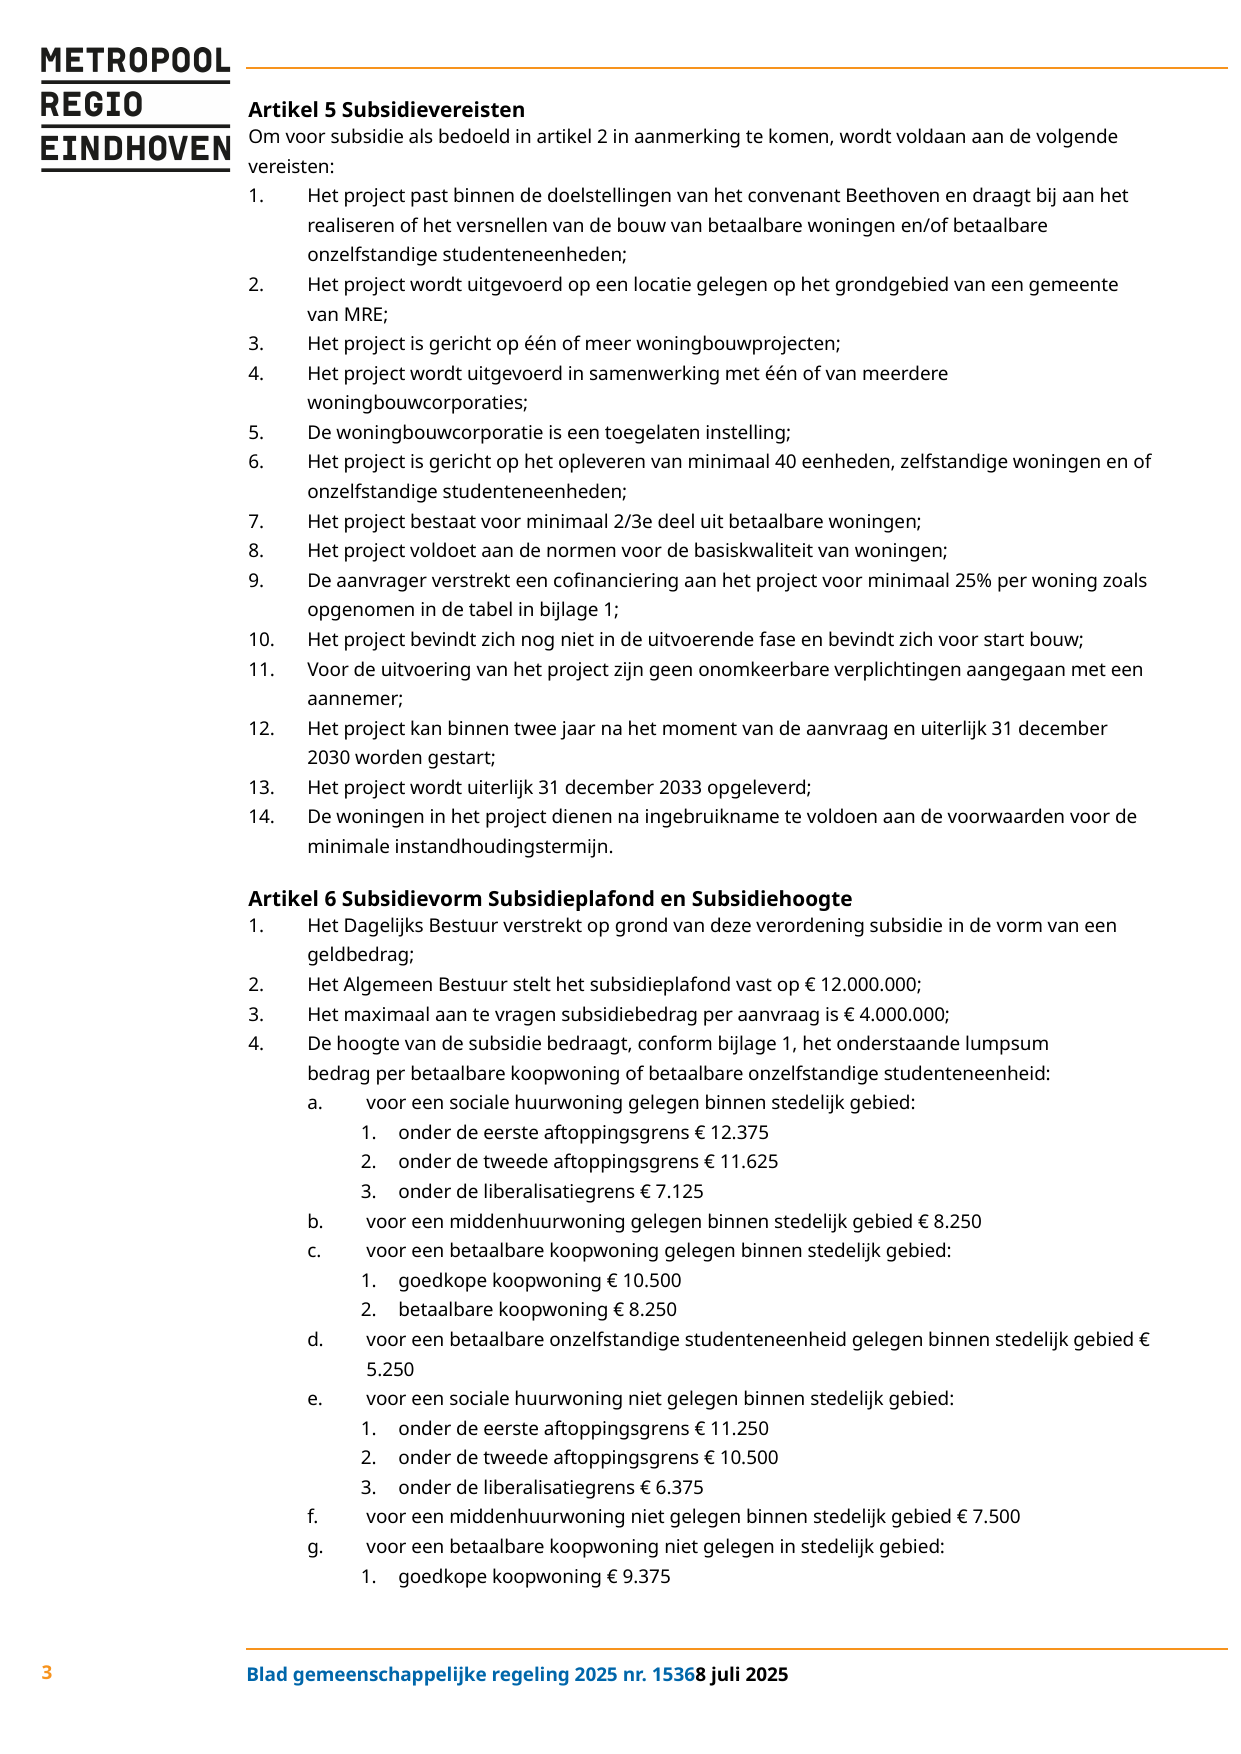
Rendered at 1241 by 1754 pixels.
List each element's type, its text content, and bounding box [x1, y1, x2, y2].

list Het project wordt uitgevoerd in samenwerking met één of van meerdere woningbouwcorporaties; [248, 360, 1152, 415]
list Het Algemeen Bestuur stelt het subsidieplafond vast op € 12.000.000; [248, 971, 1152, 997]
list onder de tweede aftoppingsgrens € 10.500 [361, 1444, 1152, 1470]
list onder de tweede aftoppingsgrens € 11.625 [361, 1149, 1152, 1174]
list Het Dagelijks Bestuur verstrekt op grond van deze verordening subsidie in de vorm van een geldbedrag; [248, 912, 1152, 967]
list Het project past binnen de doelstellingen van het convenant Beethoven en draagt bij aan het realiseren of het versnellen van de bouw van betaalbare woningen en/of betaalbare onzelfstandige studenteneenheden; [248, 182, 1152, 267]
list voor een betaalbare koopwoning niet gelegen in stedelijk gebied: [307, 1533, 1152, 1559]
list voor een middenhuurwoning gelegen binnen stedelijk gebied € 8.250 [307, 1208, 1152, 1234]
list voor een middenhuurwoning niet gelegen binnen stedelijk gebied € 7.500 [307, 1504, 1152, 1529]
list Het project kan binnen twee jaar na het moment van de aanvraag en uiterlijk 31 december 2030 worden gestart; [248, 715, 1152, 770]
list voor een sociale huurwoning gelegen binnen stedelijk gebied: [307, 1089, 1152, 1115]
list goedkope koopwoning € 10.500 [361, 1267, 1152, 1293]
list bedrag per betaalbare koopwoning of betaalbare onzelfstandige studenteneenheid: [248, 1060, 1152, 1086]
list onder de liberalisatiegrens € 6.375 [361, 1474, 1152, 1500]
list voor een betaalbare onzelfstandige studenteneenheid gelegen binnen stedelijk gebied € 5.250 [307, 1326, 1152, 1382]
list Voor de uitvoering van het project zijn geen onomkeerbare verplichtingen aangegaan met een aannemer; [248, 656, 1152, 711]
picture [41, 47, 231, 172]
list De woningen in het project dienen na ingebruikname te voldoen aan de voorwaarden voor de minimale instandhoudingstermijn. [248, 804, 1152, 859]
list Het project wordt uitgevoerd op een locatie gelegen op het grondgebied van een gemeente van MRE; [248, 271, 1152, 326]
list onder de liberalisatiegrens € 7.125 [361, 1178, 1152, 1204]
list Het project wordt uiterlijk 31 december 2033 opgeleverd; [248, 774, 1152, 800]
list Het maximaal aan te vragen subsidiebedrag per aanvraag is € 4.000.000; [248, 1001, 1152, 1027]
list voor een sociale huurwoning niet gelegen binnen stedelijk gebied: [307, 1385, 1152, 1411]
list De aanvrager verstrekt een cofinanciering aan het project voor minimaal 25% per woning zoals opgenomen in de tabel in bijlage 1; [248, 567, 1152, 622]
text Artikel 6 Subsidievorm Subsidieplafond en Subsidiehoogte [248, 884, 1152, 912]
list De hoogte van de subsidie bedraagt, conform bijlage 1, het onderstaande lumpsum [248, 1030, 1152, 1056]
list Het project voldoet aan de normen voor de basiskwaliteit van woningen; [248, 537, 1152, 563]
list De woningbouwcorporatie is een toegelaten instelling; [248, 419, 1152, 445]
list Het project bestaat voor minimaal 2/3e deel uit betaalbare woningen; [248, 508, 1152, 533]
list Het project is gericht op één of meer woningbouwprojecten; [248, 330, 1152, 356]
list betaalbare koopwoning € 8.250 [361, 1297, 1152, 1322]
list voor een betaalbare koopwoning gelegen binnen stedelijk gebied: [307, 1237, 1152, 1263]
text Om voor subsidie als bedoeld in artikel 2 in aanmerking te komen, wordt voldaan aan de volgende vereisten: [248, 123, 1152, 178]
list goedkope koopwoning € 9.375 [361, 1563, 1152, 1589]
text Artikel 5 Subsidievereisten [248, 95, 1152, 123]
list onder de eerste aftoppingsgrens € 12.375 [361, 1119, 1152, 1145]
list Het project bevindt zich nog niet in de uitvoerende fase en bevindt zich voor start bouw; [248, 626, 1152, 652]
list Het project is gericht op het opleveren van minimaal 40 eenheden, zelfstandige woningen en of onzelfstandige studenteneenheden; [248, 449, 1152, 504]
list onder de eerste aftoppingsgrens € 11.250 [361, 1415, 1152, 1441]
